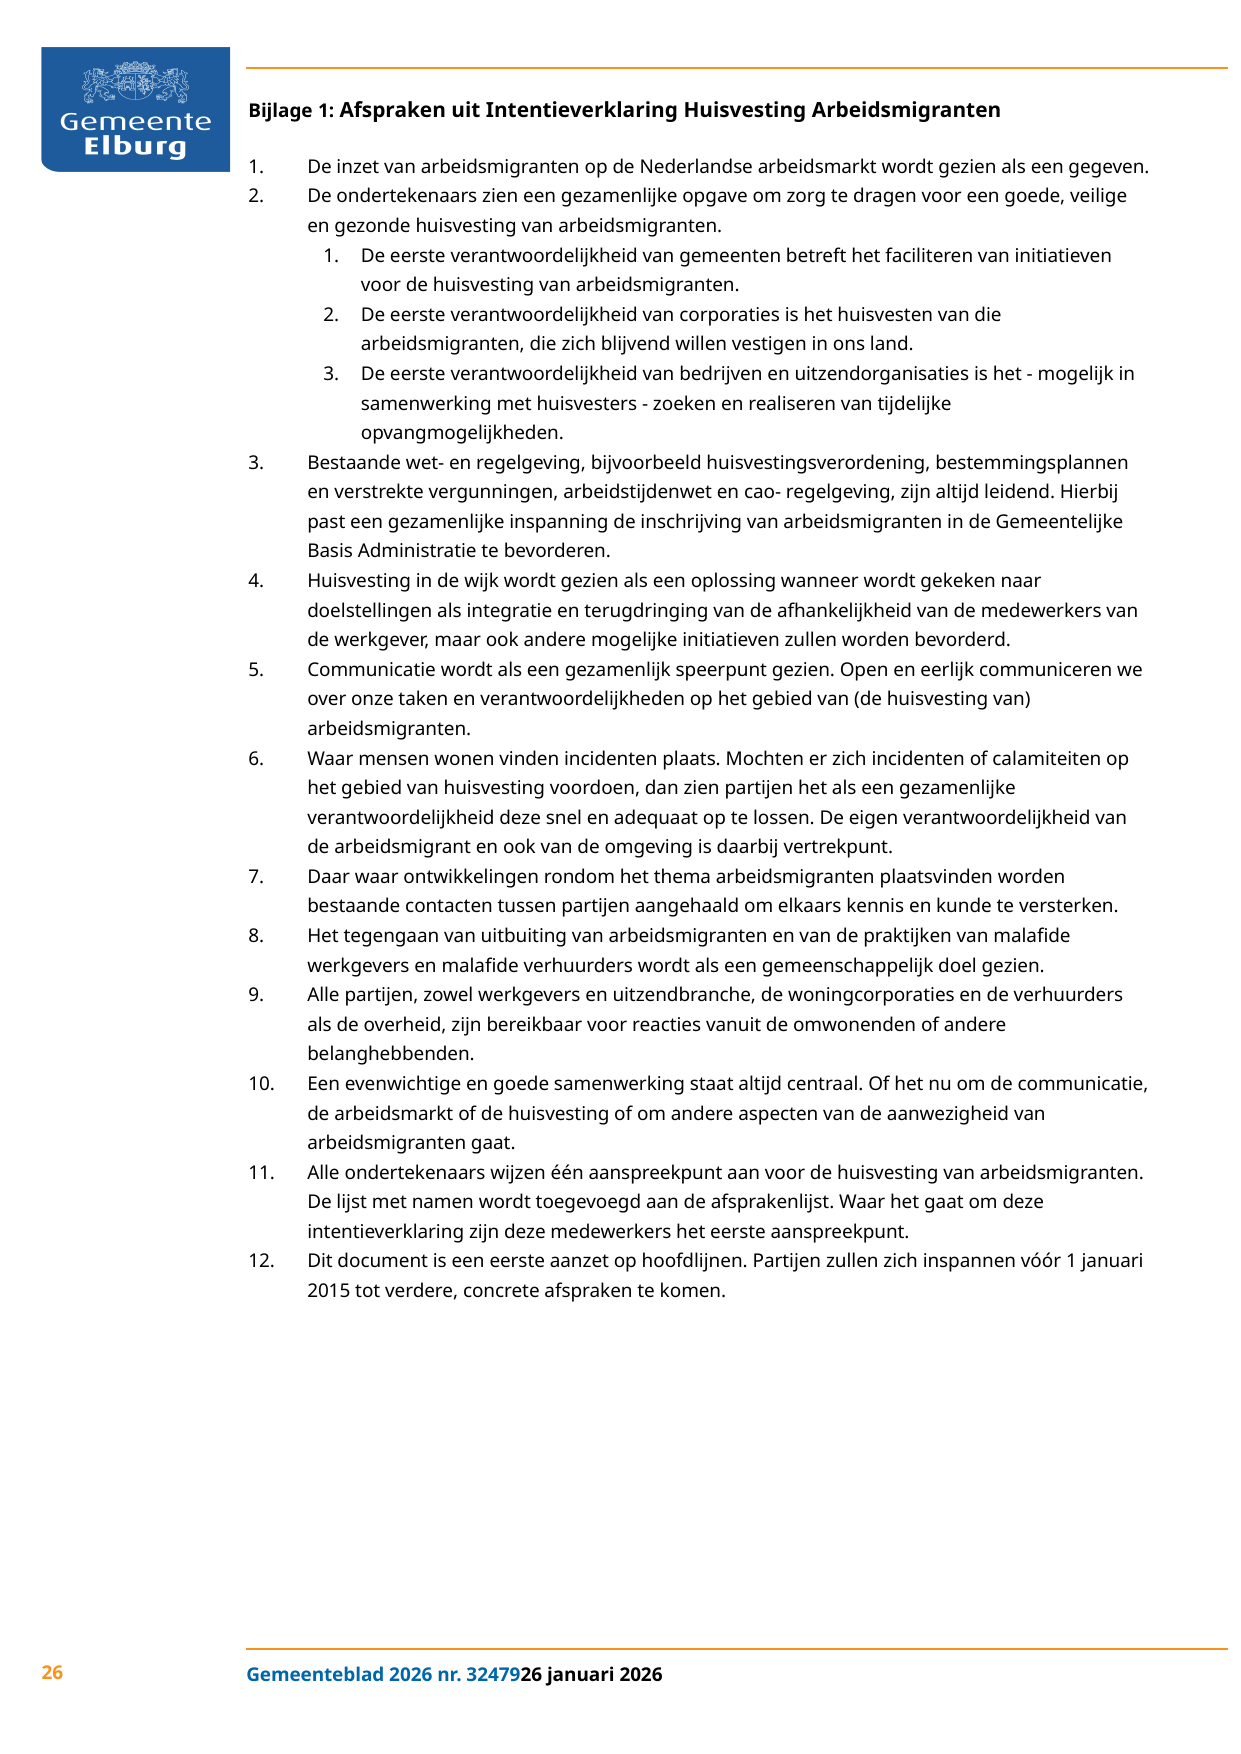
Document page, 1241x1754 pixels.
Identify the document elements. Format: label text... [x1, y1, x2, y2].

picture [41, 47, 231, 172]
table_header De inzet van arbeidsmigranten op de Nederlandse arbeidsmarkt wordt gezien als een gegeven. De ondertekenaars zien een gezamenlijke opgave om zorg te dragen voor een goede, veilige en gezonde huisvesting van arbeidsmigranten. De eerste verantwoordelijkheid van gemeenten betreft het faciliteren van initiatieven voor de huisvesting van arbeidsmigranten. De eerste verantwoordelijkheid van corporaties is het huisvesten van die arbeidsmigranten, die zich blijvend willen vestigen in ons land. De eerste verantwoordelijkheid van bedrijven en uitzendorganisaties is het - mogelijk in samenwerking met huisvesters - zoeken en realiseren van tijdelijke opvangmogelijkheden. Bestaande wet- en regelgeving, bijvoorbeeld huisvestingsverordening, bestemmingsplannen en verstrekte vergunningen, arbeidstijdenwet en cao- regelgeving, zijn altijd leidend. Hierbij past een gezamenlijke inspanning de inschrijving van arbeidsmigranten in de Gemeentelijke Basis Administratie te bevorderen. Huisvesting in de wijk wordt gezien als een oplossing wanneer wordt gekeken naar doelstellingen als integratie en terugdringing van de afhankelijkheid van de medewerkers van de werkgever, maar ook andere mogelijke initiatieven zullen worden bevorderd. Communicatie wordt als een gezamenlijk speerpunt gezien. Open en eerlijk communiceren we over onze taken en verantwoordelijkheden op het gebied van (de huisvesting van) arbeidsmigranten. Waar mensen wonen vinden incidenten plaats. Mochten er zich incidenten of calamiteiten op het gebied van huisvesting voordoen, dan zien partijen het als een gezamenlijke verantwoordelijkheid deze snel en adequaat op te lossen. De eigen verantwoordelijkheid van de arbeidsmigrant en ook van de omgeving is daarbij vertrekpunt. Daar waar ontwikkelingen rondom het thema arbeidsmigranten plaatsvinden worden bestaande contacten tussen partijen aangehaald om elkaars kennis en kunde te versterken. Het tegengaan van uitbuiting van arbeidsmigranten en van de praktijken van malafide werkgevers en malafide verhuurders wordt als een gemeenschappelijk doel gezien. Alle partijen, zowel werkgevers en uitzendbranche, de woningcorporaties en de verhuurders als de overheid, zijn bereikbaar voor reacties vanuit de omwonenden of andere belanghebbenden. Een evenwichtige en goede samenwerking staat altijd centraal. Of het nu om de communicatie, de arbeidsmarkt of de huisvesting of om andere aspecten van de aanwezigheid van arbeidsmigranten gaat. Alle ondertekenaars wijzen één aanspreekpunt aan voor de huisvesting van arbeidsmigranten. De lijst met namen wordt toegevoegd aan de afsprakenlijst. Waar het gaat om deze intentieverklaring zijn deze medewerkers het eerste aanspreekpunt. Dit document is een eerste aanzet op hoofdlijnen. Partijen zullen zich inspannen vóór 1 januari 2015 tot verdere, concrete afspraken te komen. [248, 153, 1152, 1303]
text Bijlage 1: Afspraken uit Intentieverklaring Huisvesting Arbeidsmigranten [248, 95, 1152, 123]
